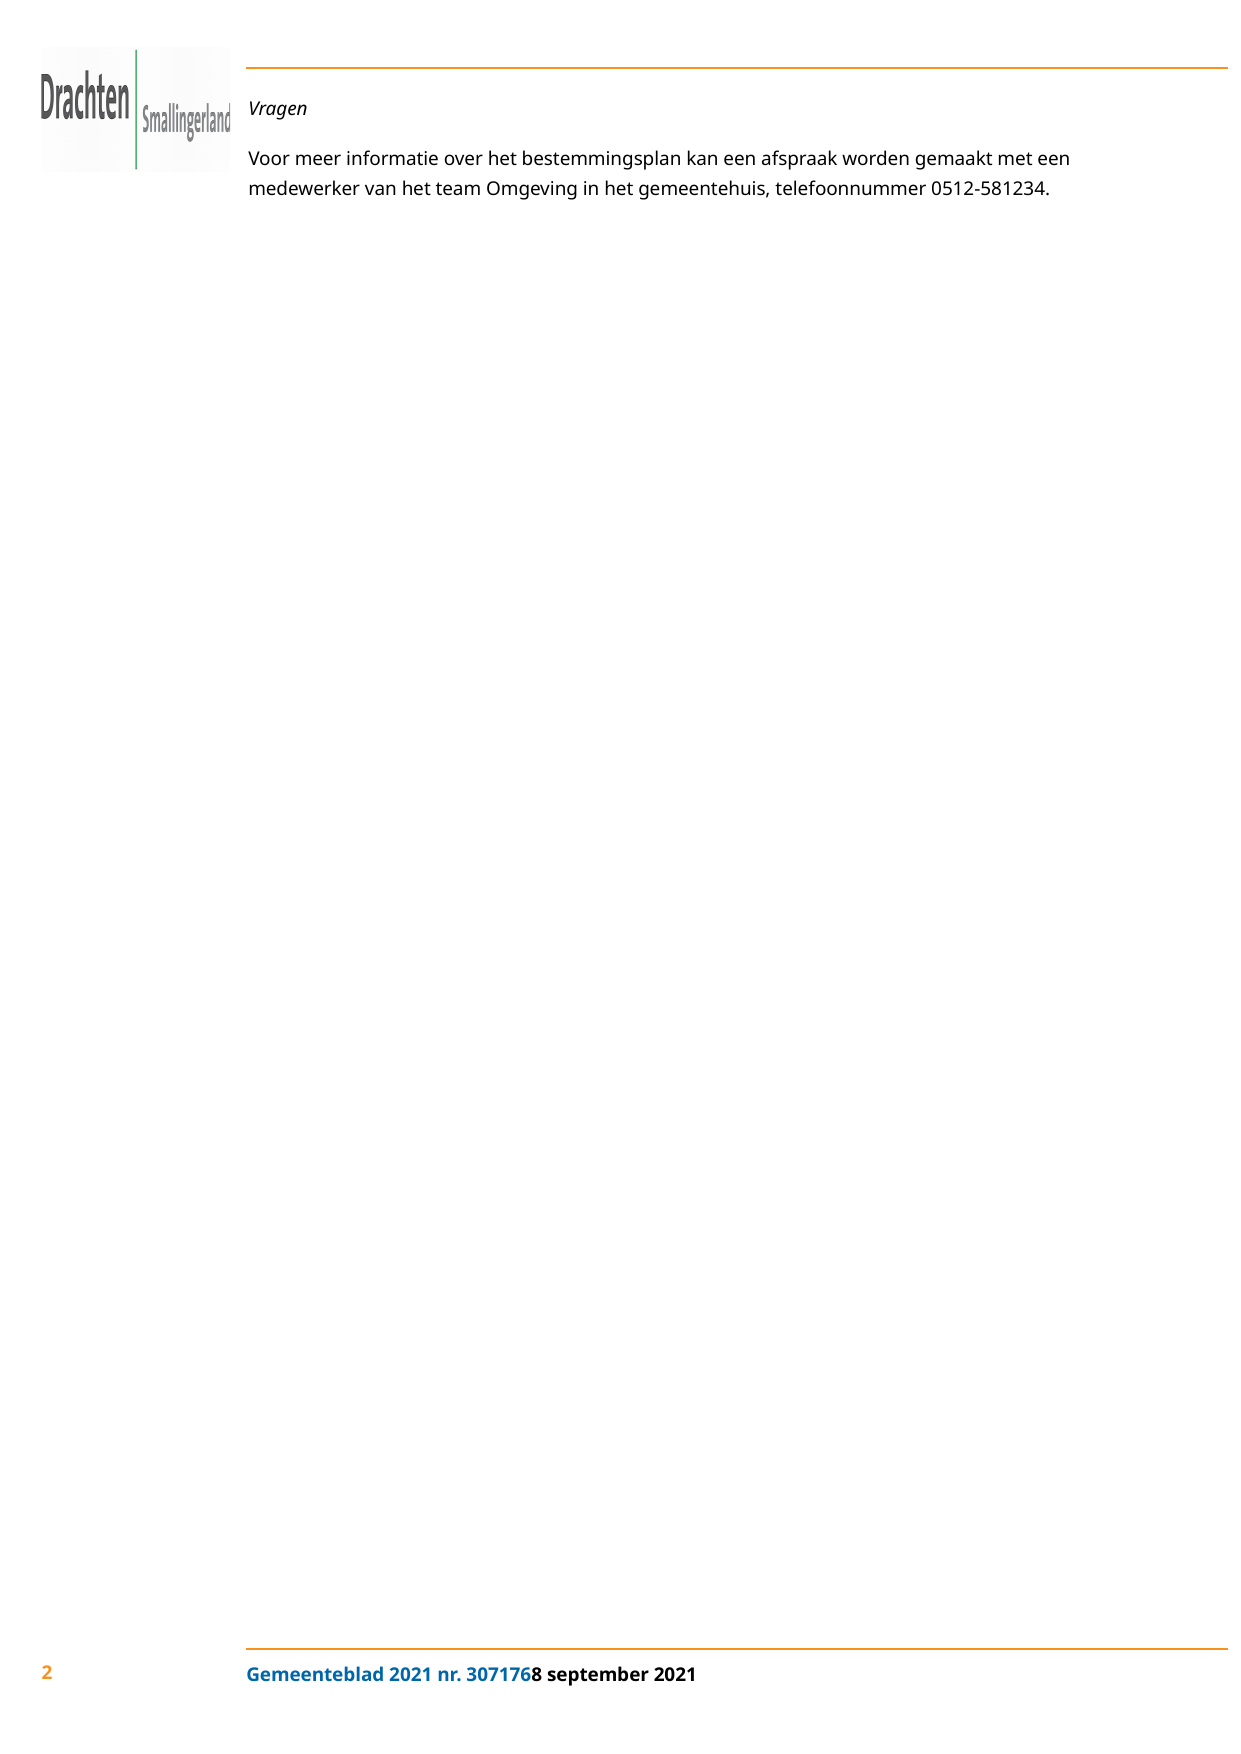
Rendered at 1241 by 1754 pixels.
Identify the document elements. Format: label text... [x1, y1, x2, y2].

text Voor meer informatie over het bestemmingsplan kan een afspraak worden gemaakt met een medewerker van het team Omgeving in het gemeentehuis, telefoonnummer 0512-581234. [248, 145, 1152, 201]
text Vragen [248, 95, 1152, 121]
picture [41, 47, 231, 172]
